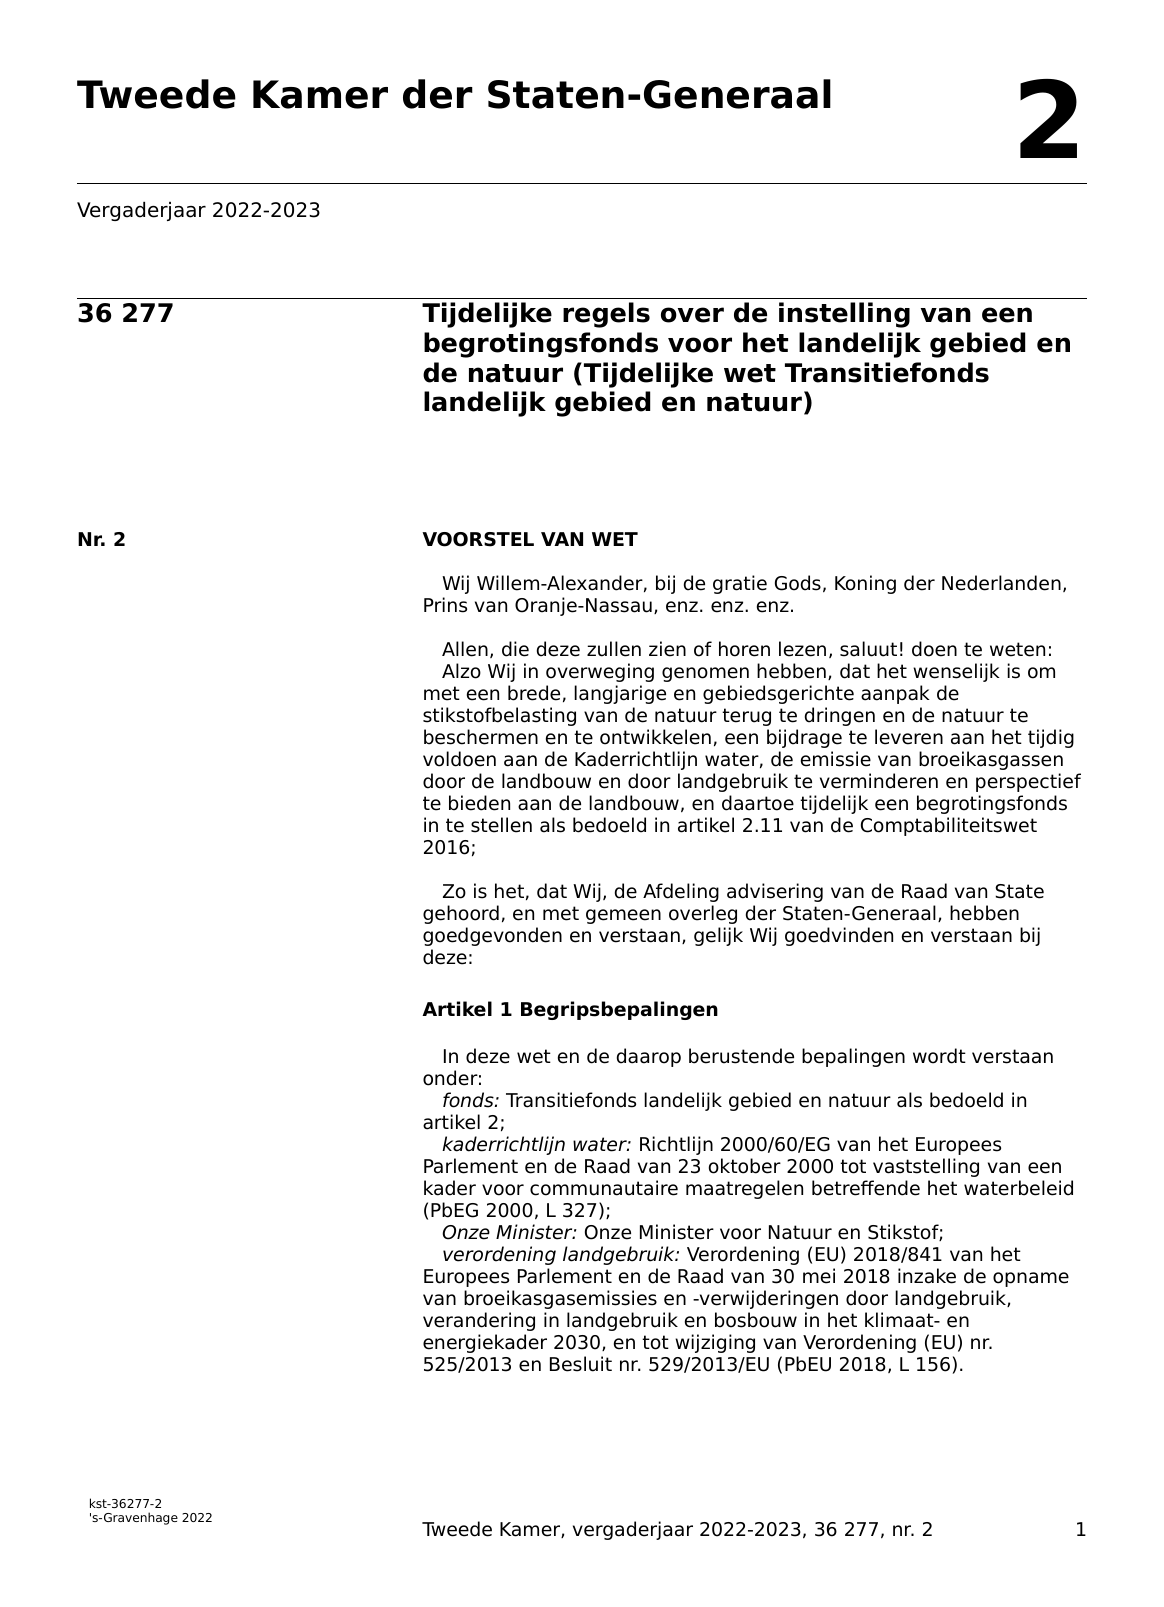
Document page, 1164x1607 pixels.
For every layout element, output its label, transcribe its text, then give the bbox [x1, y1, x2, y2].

text Wij Willem-Alexander, bij de gratie Gods, Koning der Nederlanden, Prins van Oranje-Nassau, enz. enz. enz. [422, 573, 1087, 617]
text Onze Minister: Onze Minister voor Natuur en Stikstof; [422, 1222, 1087, 1244]
table_cell Vergaderjaar 2022-2023 [77, 184, 1087, 298]
text In deze wet en de daarop berustende bepalingen wordt verstaan onder: [422, 1046, 1087, 1090]
text fonds: Transitiefonds landelijk gebied en natuur als bedoeld in artikel 2; [422, 1090, 1087, 1134]
subtitle Artikel 1 Begripsbepalingen [422, 999, 1087, 1021]
text Alzo Wij in overweging genomen hebben, dat het wenselijk is om met een brede, langjarige en gebiedsgerichte aanpak de stikstofbelasting van de natuur terug te dringen en de natuur te beschermen en te ontwikkelen, een bijdrage te leveren aan het tijdig voldoen aan de Kaderrichtlijn water, de emissie van broeikasgassen door de landbouw en door landgebruik te verminderen en perspectief te bieden aan de landbouw, en daartoe tijdelijk een begrotingsfonds in te stellen als bedoeld in artikel 2.11 van de Comptabiliteitswet 2016; [422, 661, 1087, 859]
text 's-Gravenhage 2022 [88, 1511, 323, 1525]
text verordening landgebruik: Verordening (EU) 2018/841 van het Europees Parlement en de Raad van 30 mei 2018 inzake de opname van broeikasgasemissies en -verwijderingen door landgebruik, verandering in landgebruik en bosbouw in het klimaat- en energiekader 2030, en tot wijziging van Verordening (EU) nr. 525/2013 en Besluit nr. 529/2013/EU (PbEU 2018, L 156). [422, 1244, 1087, 1376]
text Allen, die deze zullen zien of horen lezen, saluut! doen te weten: [422, 639, 1087, 661]
subtitle Nr. 2 VOORSTEL VAN WET [77, 529, 1087, 551]
text Zo is het, dat Wij, de Afdeling advisering van de Raad van State gehoord, en met gemeen overleg der Staten-Generaal, hebben goedgevonden en verstaan, gelijk Wij goedvinden en verstaan bij deze: [422, 881, 1087, 969]
table_header 2 [886, 59, 1087, 183]
text kst-36277-2 [88, 1497, 323, 1511]
subtitle 36 277 Tijdelijke regels over de instelling van een begrotingsfonds voor het landelijk gebied en de natuur (Tijdelijke wet Transitiefonds landelijk gebied en natuur) [77, 299, 1087, 418]
table_header Tweede Kamer der Staten-Generaal [77, 59, 886, 183]
text kaderrichtlijn water: Richtlijn 2000/60/EG van het Europees Parlement en de Raad van 23 oktober 2000 tot vaststelling van een kader voor communautaire maatregelen betreffende het waterbeleid (PbEG 2000, L 327); [422, 1134, 1087, 1222]
